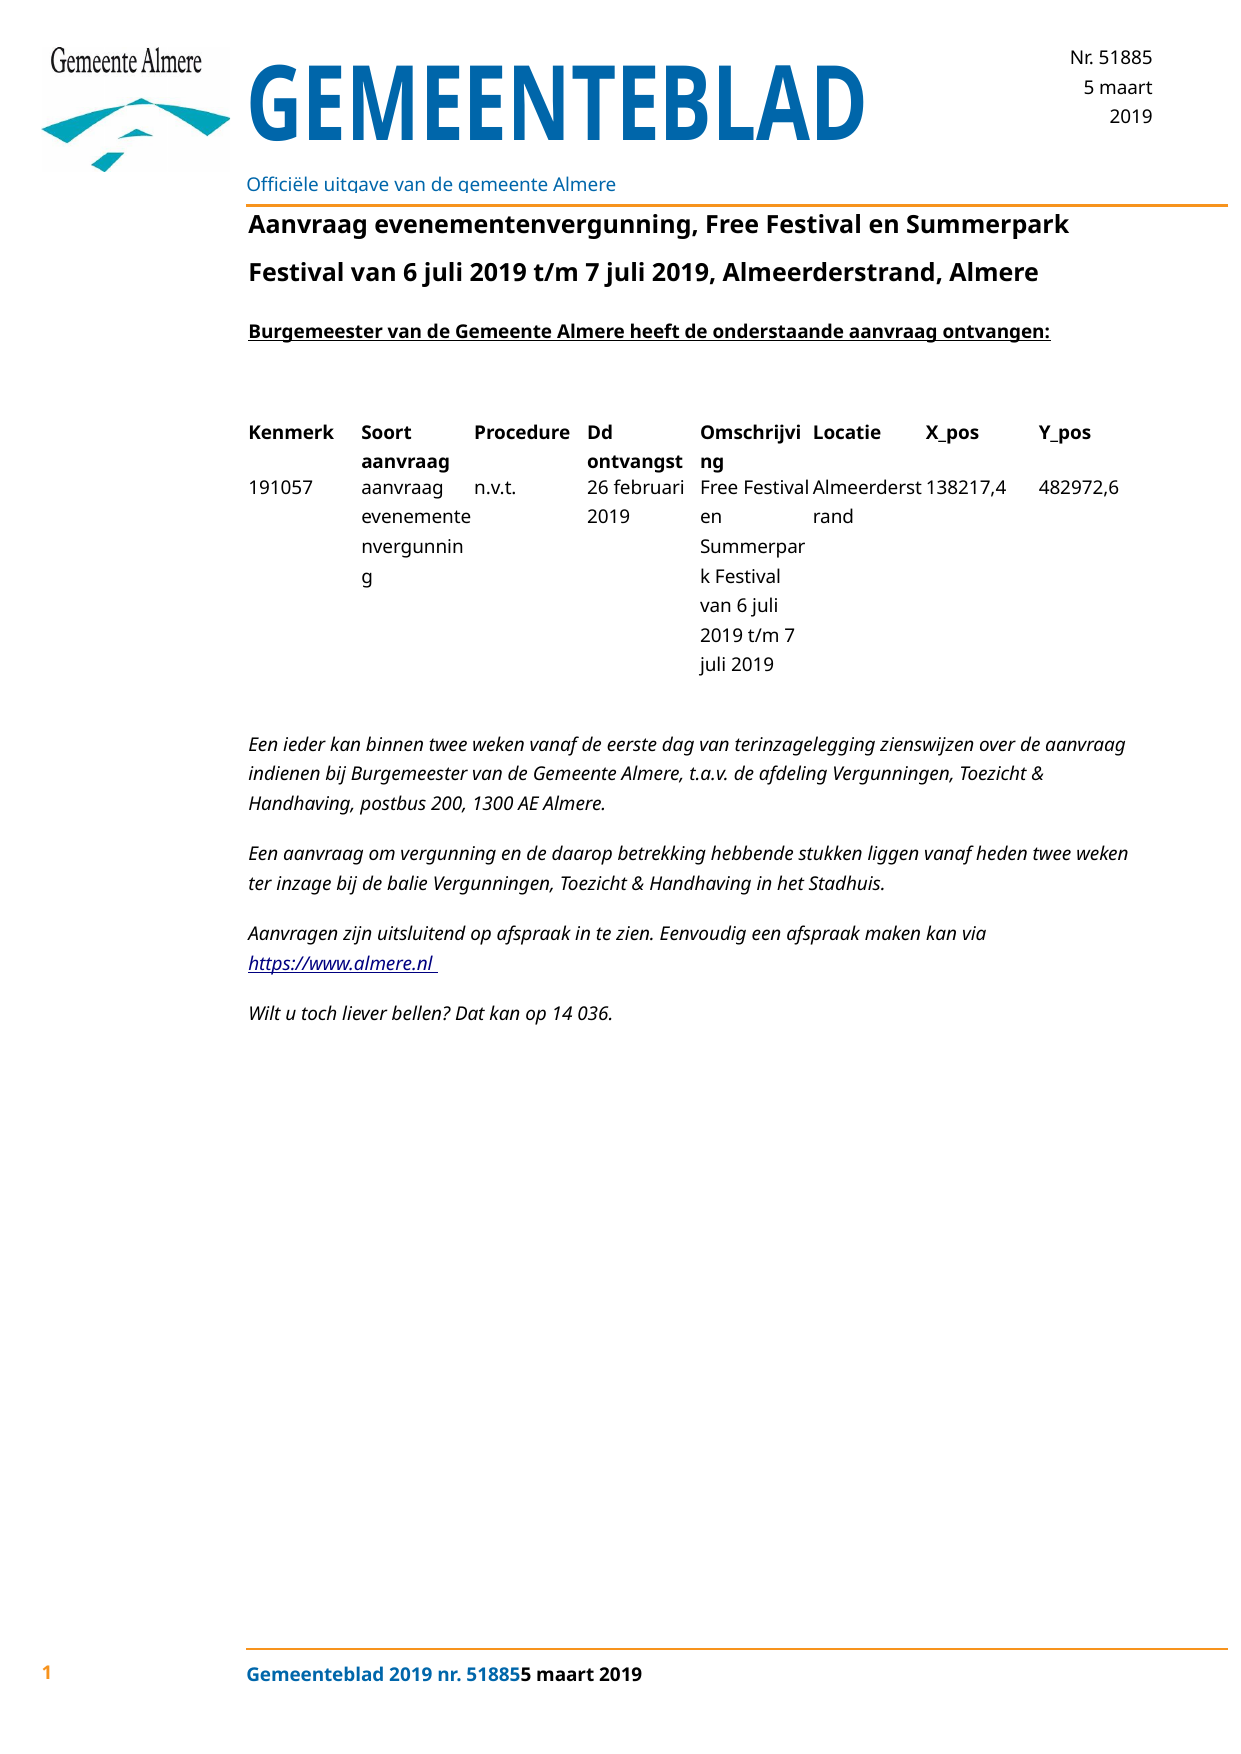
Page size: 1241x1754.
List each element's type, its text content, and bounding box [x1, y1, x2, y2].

text Een aanvraag om vergunning en de daarop betrekking hebbende stukken liggen vanaf heden twee weken ter inzage bij de balie Vergunningen, Toezicht & Handhaving in het Stadhuis. [248, 841, 1152, 896]
table_header Procedure [474, 419, 587, 474]
table_header Soort aanvraag [361, 419, 474, 474]
table_cell n.v.t. [474, 474, 587, 677]
table_cell aanvraag evenementenvergunning [361, 474, 474, 677]
table_header Y_pos [1039, 419, 1152, 474]
text Burgemeester van de Gemeente Almere heeft de onderstaande aanvraag ontvangen: [248, 318, 1152, 344]
text Wilt u toch liever bellen? Dat kan op 14 036. [248, 1001, 1152, 1026]
table_cell Free Festival en Summerpark Festival van 6 juli 2019 t/m 7 juli 2019 [700, 474, 813, 677]
table_cell 482972,6 [1039, 474, 1152, 677]
table_cell 26 februari 2019 [587, 474, 700, 677]
picture [41, 47, 231, 172]
table_header X_pos [926, 419, 1038, 474]
table_cell 191057 [248, 474, 361, 677]
table_header Dd ontvangst [587, 419, 700, 474]
text Een ieder kan binnen twee weken vanaf de eerste dag van terinzagelegging zienswijzen over de aanvraag indienen bij Burgemeester van de Gemeente Almere, t.a.v. de afdeling Vergunningen, Toezicht & Handhaving, postbus 200, 1300 AE Almere. [248, 731, 1152, 816]
table_cell Almeerderstrand [813, 474, 926, 677]
table_header Locatie [813, 419, 926, 474]
table_header Omschrijving [700, 419, 813, 474]
text Aanvraag evenementenvergunning, Free Festival en Summerpark Festival van 6 juli 2019 t/m 7 juli 2019, Almeerderstrand, Almere [248, 207, 1152, 288]
table_cell 138217,4 [926, 474, 1038, 677]
text Aanvragen zijn uitsluitend op afspraak in te zien. Eenvoudig een afspraak maken kan via https://www.almere.nl [248, 921, 1152, 976]
table_header Kenmerk [248, 419, 361, 474]
